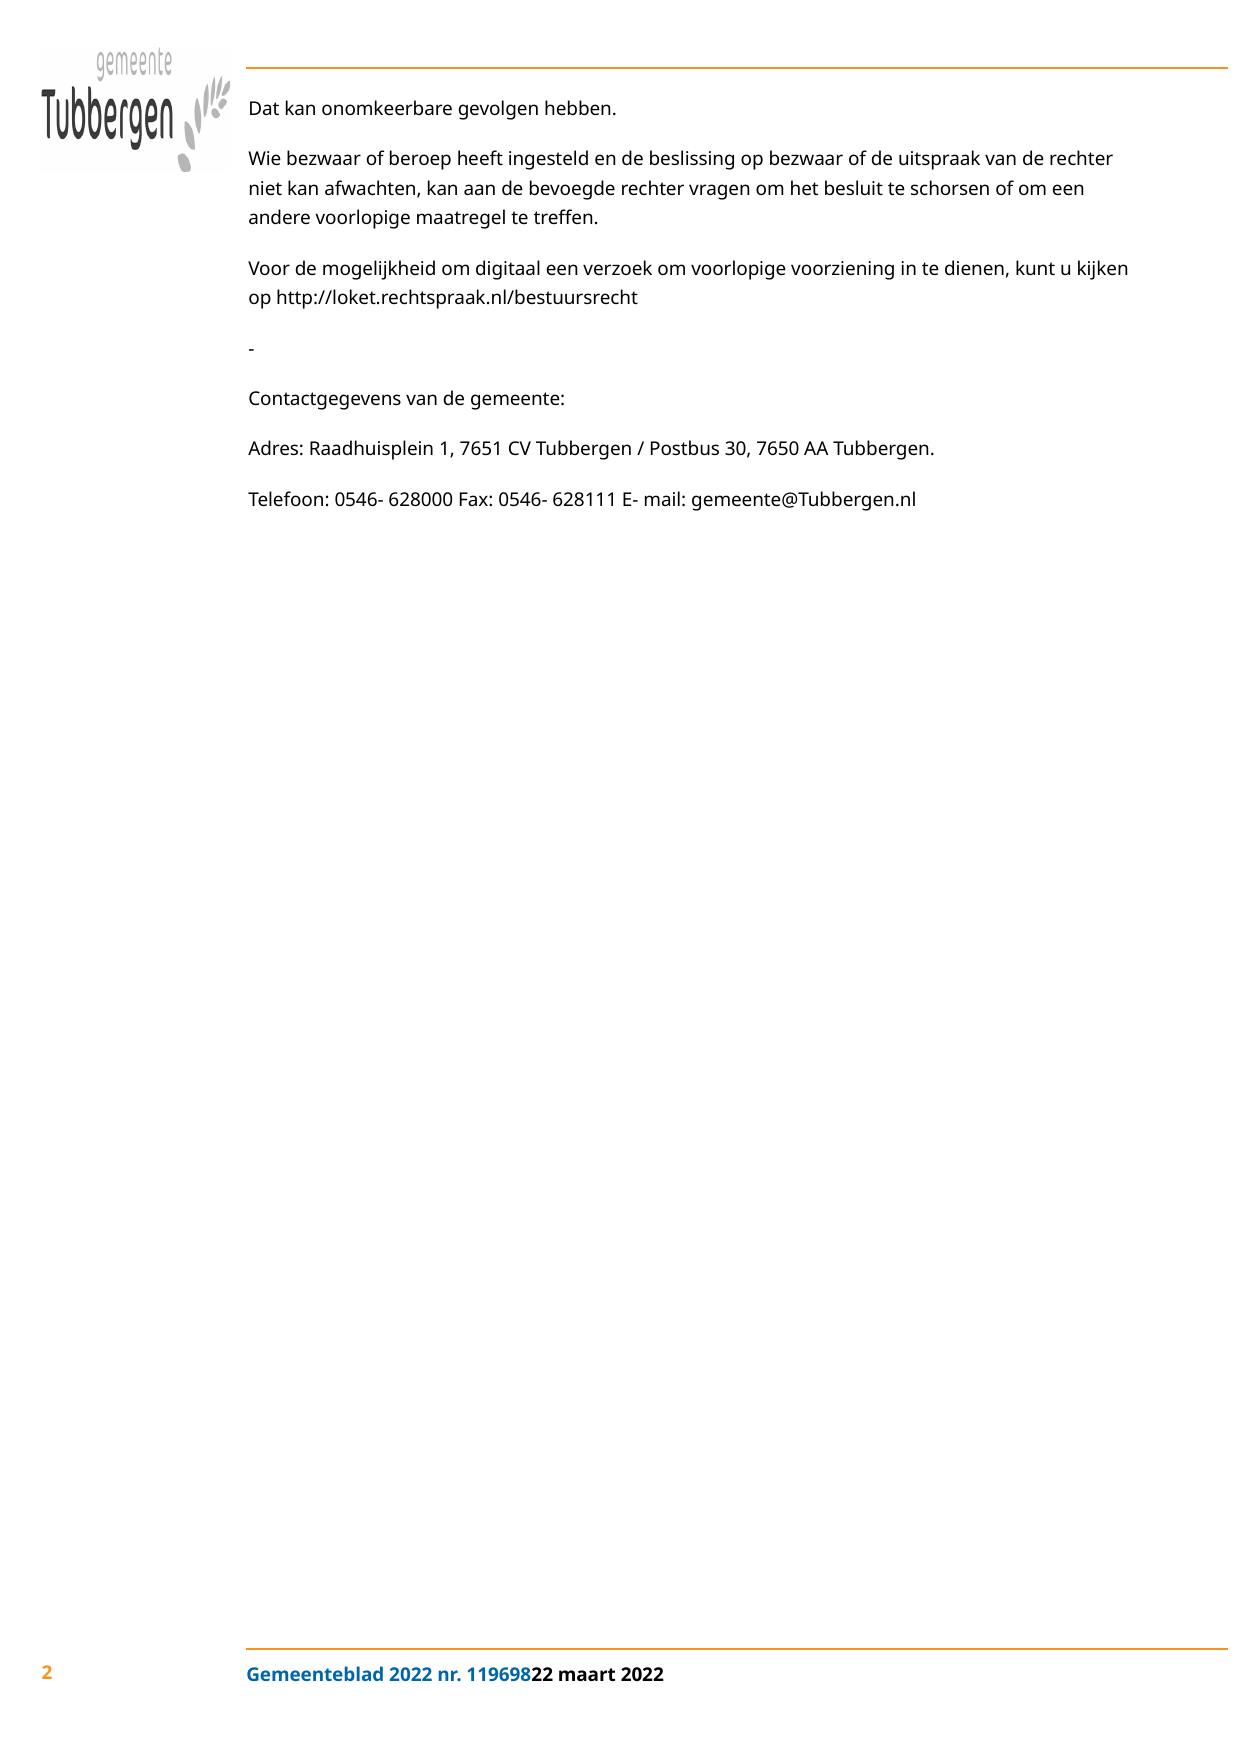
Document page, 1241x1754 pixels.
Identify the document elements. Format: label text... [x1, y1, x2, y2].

picture [41, 47, 231, 172]
text Contactgegevens van de gemeente: [248, 385, 1152, 411]
text Dat kan onomkeerbare gevolgen hebben. [248, 95, 1152, 121]
text Telefoon: 0546- 628000 Fax: 0546- 628111 E- mail: gemeente@Tubbergen.nl [248, 486, 1152, 512]
text - [248, 335, 1152, 361]
text Voor de mogelijkheid om digitaal een verzoek om voorlopige voorziening in te dienen, kunt u kijken op http://loket.rechtspraak.nl/bestuursrecht [248, 255, 1152, 310]
text Wie bezwaar of beroep heeft ingesteld en de beslissing op bezwaar of de uitspraak van de rechter niet kan afwachten, kan aan de bevoegde rechter vragen om het besluit te schorsen of om een andere voorlopige maatregel te treffen. [248, 145, 1152, 230]
text Adres: Raadhuisplein 1, 7651 CV Tubbergen / Postbus 30, 7650 AA Tubbergen. [248, 436, 1152, 461]
